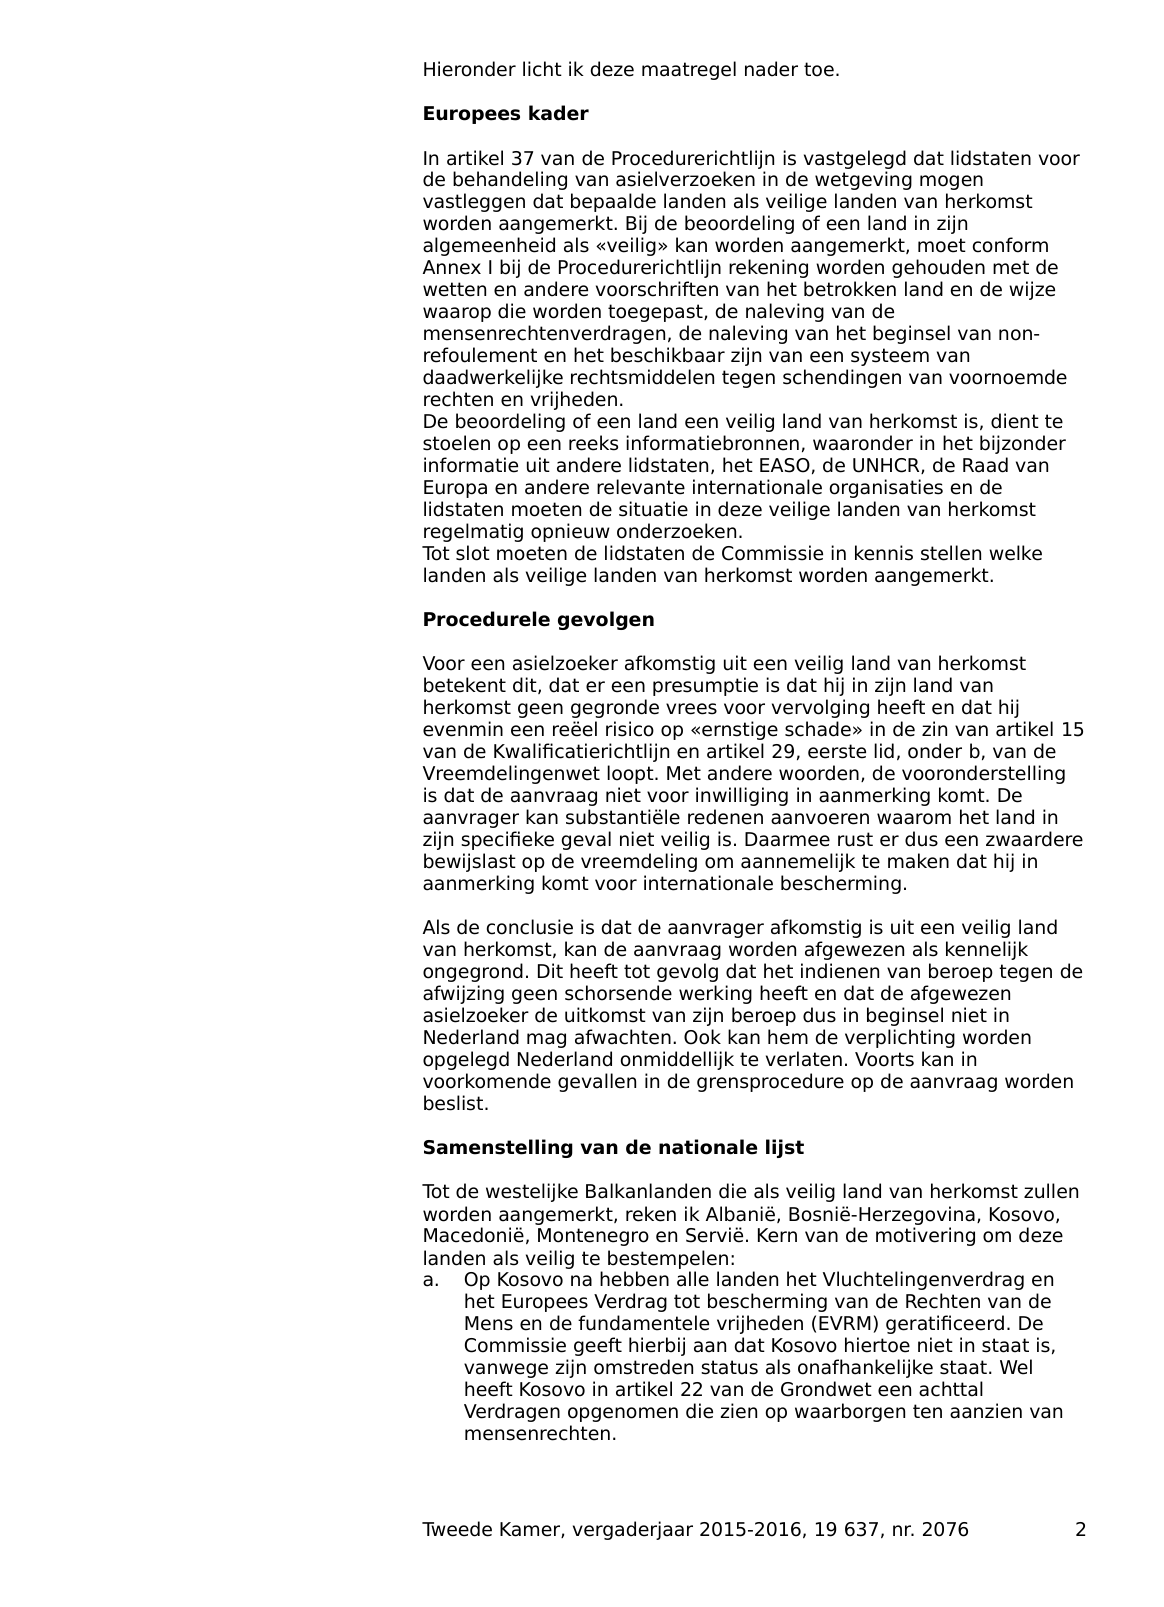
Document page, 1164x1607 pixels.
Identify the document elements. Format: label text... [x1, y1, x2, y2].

subtitle Europees kader [422, 103, 1087, 125]
text Tot slot moeten de lidstaten de Commissie in kennis stellen welke landen als veilige landen van herkomst worden aangemerkt. [422, 543, 1087, 587]
text a. Op Kosovo na hebben alle landen het Vluchtelingenverdrag en het Europees Verdrag tot bescherming van de Rechten van de Mens en de fundamentele vrijheden (EVRM) geratificeerd. De Commissie geeft hierbij aan dat Kosovo hiertoe niet in staat is, vanwege zijn omstreden status als onafhankelijke staat. Wel heeft Kosovo in artikel 22 van de Grondwet een achttal Verdragen opgenomen die zien op waarborgen ten aanzien van mensenrechten. [422, 1269, 1087, 1445]
text Als de conclusie is dat de aanvrager afkomstig is uit een veilig land van herkomst, kan de aanvraag worden afgewezen als kennelijk ongegrond. Dit heeft tot gevolg dat het indienen van beroep tegen de afwijzing geen schorsende werking heeft en dat de afgewezen asielzoeker de uitkomst van zijn beroep dus in beginsel niet in Nederland mag afwachten. Ook kan hem de verplichting worden opgelegd Nederland onmiddellijk te verlaten. Voorts kan in voorkomende gevallen in de grensprocedure op de aanvraag worden beslist. [422, 917, 1087, 1115]
text In artikel 37 van de Procedurerichtlijn is vastgelegd dat lidstaten voor de behandeling van asielverzoeken in de wetgeving mogen vastleggen dat bepaalde landen als veilige landen van herkomst worden aangemerkt. Bij de beoordeling of een land in zijn algemeenheid als «veilig» kan worden aangemerkt, moet conform Annex I bij de Procedurerichtlijn rekening worden gehouden met de wetten en andere voorschriften van het betrokken land en de wijze waarop die worden toegepast, de naleving van de mensenrechtenverdragen, de naleving van het beginsel van non-refoulement en het beschikbaar zijn van een systeem van daadwerkelijke rechtsmiddelen tegen schendingen van voornoemde rechten en vrijheden. [422, 147, 1087, 411]
text Tot de westelijke Balkanlanden die als veilig land van herkomst zullen worden aangemerkt, reken ik Albanië, Bosnië-Herzegovina, Kosovo, Macedonië, Montenegro en Servië. Kern van de motivering om deze landen als veilig te bestempelen: [422, 1181, 1087, 1269]
text Voor een asielzoeker afkomstig uit een veilig land van herkomst betekent dit, dat er een presumptie is dat hij in zijn land van herkomst geen gegronde vrees voor vervolging heeft en dat hij evenmin een reëel risico op «ernstige schade» in de zin van artikel 15 van de Kwalificatierichtlijn en artikel 29, eerste lid, onder b, van de Vreemdelingenwet loopt. Met andere woorden, de vooronderstelling is dat de aanvraag niet voor inwilliging in aanmerking komt. De aanvrager kan substantiële redenen aanvoeren waarom het land in zijn specifieke geval niet veilig is. Daarmee rust er dus een zwaardere bewijslast op de vreemdeling om aannemelijk te maken dat hij in aanmerking komt voor internationale bescherming. [422, 653, 1087, 895]
subtitle Samenstelling van de nationale lijst [422, 1137, 1087, 1159]
text De beoordeling of een land een veilig land van herkomst is, dient te stoelen op een reeks informatiebronnen, waaronder in het bijzonder informatie uit andere lidstaten, het EASO, de UNHCR, de Raad van Europa en andere relevante internationale organisaties en de lidstaten moeten de situatie in deze veilige landen van herkomst regelmatig opnieuw onderzoeken. [422, 411, 1087, 543]
text Hieronder licht ik deze maatregel nader toe. [422, 59, 1087, 81]
subtitle Procedurele gevolgen [422, 609, 1087, 631]
